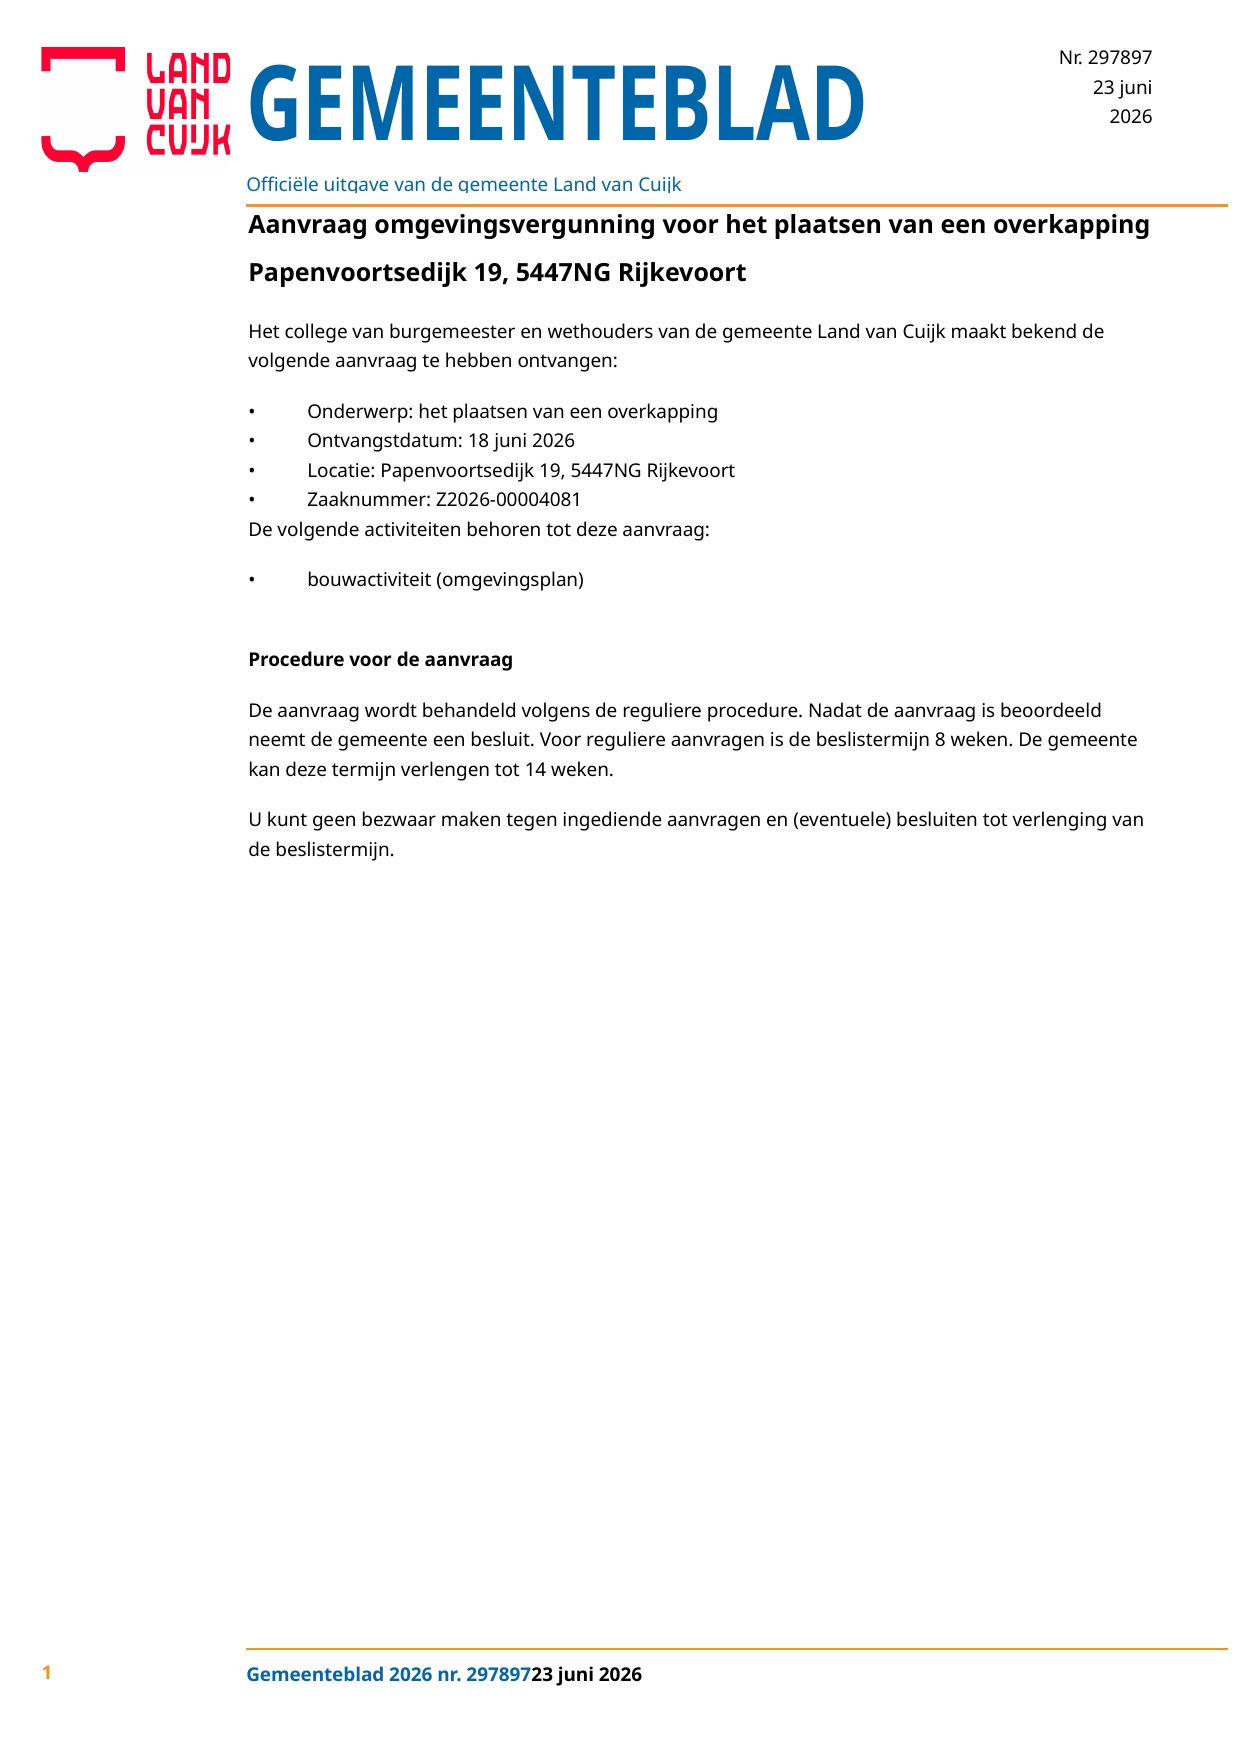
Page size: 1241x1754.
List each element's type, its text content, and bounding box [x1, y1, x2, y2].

text De volgende activiteiten behoren tot deze aanvraag: [248, 516, 1152, 542]
list Locatie: Papenvoortsedijk 19, 5447NG Rijkevoort [248, 457, 1152, 483]
text Aanvraag omgevingsvergunning voor het plaatsen van een overkapping Papenvoortsedijk 19, 5447NG Rijkevoort [248, 207, 1152, 288]
text Het college van burgemeester en wethouders van de gemeente Land van Cuijk maakt bekend de volgende aanvraag te hebben ontvangen: [248, 318, 1152, 373]
list bouwactiviteit (omgevingsplan) [248, 567, 1152, 592]
text De aanvraag wordt behandeld volgens de reguliere procedure. Nadat de aanvraag is beoordeeld neemt de gemeente een besluit. Voor reguliere aanvragen is de beslistermijn 8 weken. De gemeente kan deze termijn verlengen tot 14 weken. [248, 697, 1152, 782]
list Ontvangstdatum: 18 juni 2026 [248, 427, 1152, 453]
list Zaaknummer: Z2026-00004081 [248, 487, 1152, 512]
text U kunt geen bezwaar maken tegen ingediende aanvragen en (eventuele) besluiten tot verlenging van de beslistermijn. [248, 807, 1152, 862]
text Procedure voor de aanvraag [248, 647, 1152, 672]
picture [41, 47, 231, 172]
list Onderwerp: het plaatsen van een overkapping [248, 398, 1152, 424]
